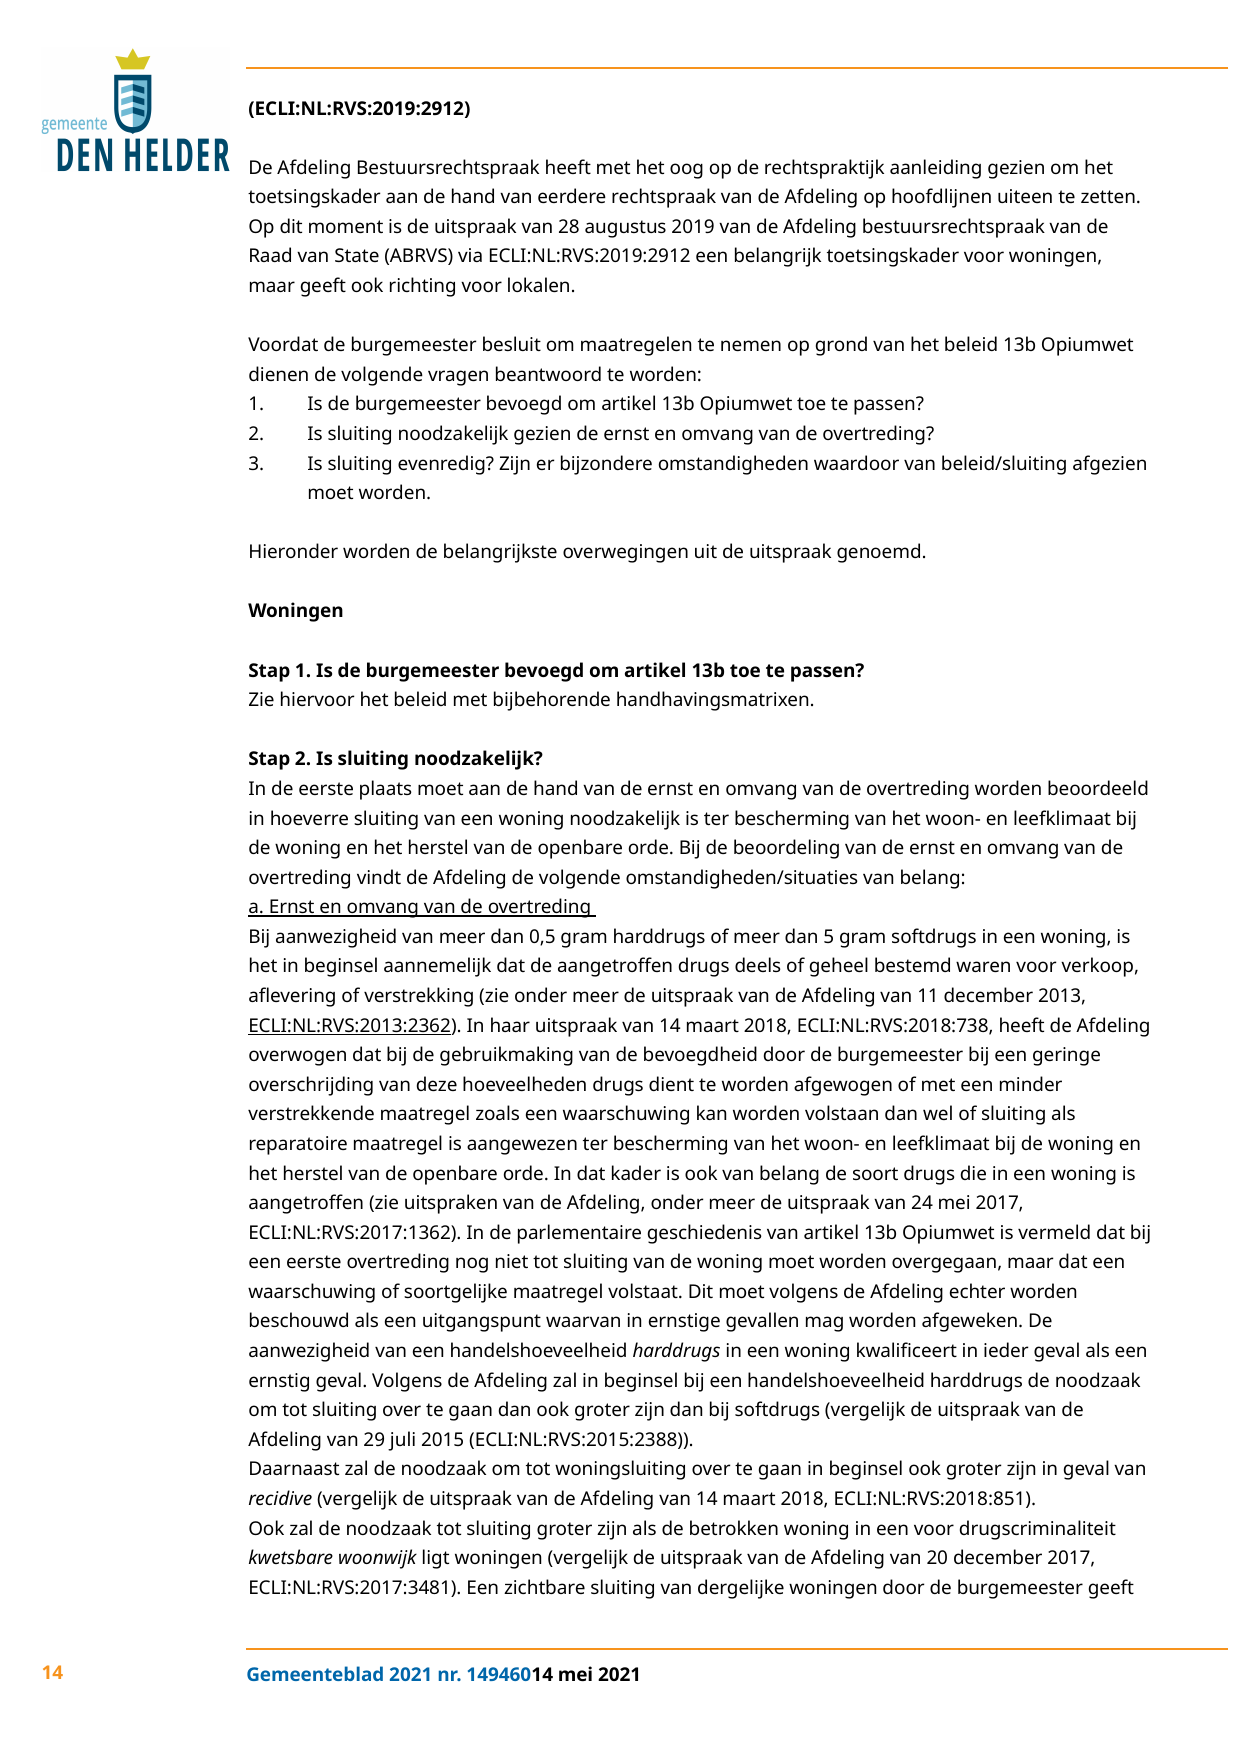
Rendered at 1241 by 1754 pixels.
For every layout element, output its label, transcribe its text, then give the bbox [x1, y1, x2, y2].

text (ECLI:NL:RVS:2019:2912) [248, 95, 1152, 121]
picture [63, 144, 68, 165]
text Hieronder worden de belangrijkste overwegingen uit de uitspraak genoemd. [248, 538, 1152, 564]
picture [100, 154, 106, 172]
text Voordat de burgemeester besluit om maatregelen te nemen op grond van het beleid 13b Opiumwet dienen de volgende vragen beantwoord te worden: [248, 331, 1152, 387]
text Stap 1. Is de burgemeester bevoegd om artikel 13b toe te passen? [248, 657, 1152, 683]
picture [182, 144, 187, 165]
picture [41, 47, 231, 172]
text Ook zal de noodzaak tot sluiting groter zijn als de betrokken woning in een voor drugscriminaliteit kwetsbare woonwijk ligt woningen (vergelijk de uitspraak van de Afdeling van 20 december 2017, ECLI:NL:RVS:2017:3481). Een zichtbare sluiting van dergelijke woningen door de burgemeester geeft [248, 1515, 1152, 1600]
list Is sluiting evenredig? Zijn er bijzondere omstandigheden waardoor van beleid/sluiting afgezien moet worden. [248, 450, 1152, 505]
text Daarnaast zal de noodzaak om tot woningsluiting over te gaan in beginsel ook groter zijn in geval van recidive (vergelijk de uitspraak van de Afdeling van 14 maart 2018, ECLI:NL:RVS:2018:851). [248, 1456, 1152, 1511]
picture [220, 160, 224, 172]
text Bij aanwezigheid van meer dan 0,5 gram harddrugs of meer dan 5 gram softdrugs in een woning, is het in beginsel aannemelijk dat de aangetroffen drugs deels of geheel bestemd waren voor verkoop, aflevering of verstrekking (zie onder meer de uitspraak van de Afdeling van 11 december 2013, ECLI:NL:RVS:2013:2362). In haar uitspraak van 14 maart 2018, ECLI:NL:RVS:2018:738, heeft de Afdeling overwogen dat bij de gebruikmaking van de bevoegdheid door de burgemeester bij een geringe overschrijding van deze hoeveelheden drugs dient te worden afgewogen of met een minder verstrekkende maatregel zoals een waarschuwing kan worden volstaan dan wel of sluiting als reparatoire maatregel is aangewezen ter bescherming van het woon- en leefklimaat bij de woning en het herstel van de openbare orde. In dat kader is ook van belang de soort drugs die in een woning is aangetroffen (zie uitspraken van de Afdeling, onder meer de uitspraak van 24 mei 2017, ECLI:NL:RVS:2017:1362). In de parlementaire geschiedenis van artikel 13b Opiumwet is vermeld dat bij een eerste overtreding nog niet tot sluiting van de woning moet worden overgegaan, maar dat een waarschuwing of soortgelijke maatregel volstaat. Dit moet volgens de Afdeling echter worden beschouwd als een uitgangspunt waarvan in ernstige gevallen mag worden afgeweken. De aanwezigheid van een handelshoeveelheid harddrugs in een woning kwalificeert in ieder geval als een ernstig geval. Volgens de Afdeling zal in beginsel bij een handelshoeveelheid harddrugs de noodzaak om tot sluiting over te gaan dan ook groter zijn dan bij softdrugs (vergelijk de uitspraak van de Afdeling van 29 juli 2015 (ECLI:NL:RVS:2015:2388)). [248, 923, 1152, 1452]
text In de eerste plaats moet aan de hand van de ernst en omvang van de overtreding worden beoordeeld in hoeverre sluiting van een woning noodzakelijk is ter bescherming van het woon- en leefklimaat bij de woning en het herstel van de openbare orde. Bij de beoordeling van de ernst en omvang van de overtreding vindt de Afdeling de volgende omstandigheden/situaties van belang: [248, 775, 1152, 890]
text a. Ernst en omvang van de overtreding [248, 893, 1152, 919]
list Is sluiting noodzakelijk gezien de ernst en omvang van de overtreding? [248, 420, 1152, 446]
text Zie hiervoor het beleid met bijbehorende handhavingsmatrixen. [248, 686, 1152, 712]
picture [130, 157, 135, 172]
text De Afdeling Bestuursrechtspraak heeft met het oog op de rechtspraktijk aanleiding gezien om het toetsingskader aan de hand van eerdere rechtspraak van de Afdeling op hoofdlijnen uiteen te zetten. Op dit moment is de uitspraak van 28 augustus 2019 van de Afdeling bestuursrechtspraak van de Raad van State (ABRVS) via ECLI:NL:RVS:2019:2912 een belangrijk toetsingskader voor woningen, maar geeft ook richting voor lokalen. [248, 154, 1152, 298]
text Stap 2. Is sluiting noodzakelijk? [248, 746, 1152, 771]
list Is de burgemeester bevoegd om artikel 13b Opiumwet toe te passen? [248, 391, 1152, 416]
text Woningen [248, 598, 1152, 623]
